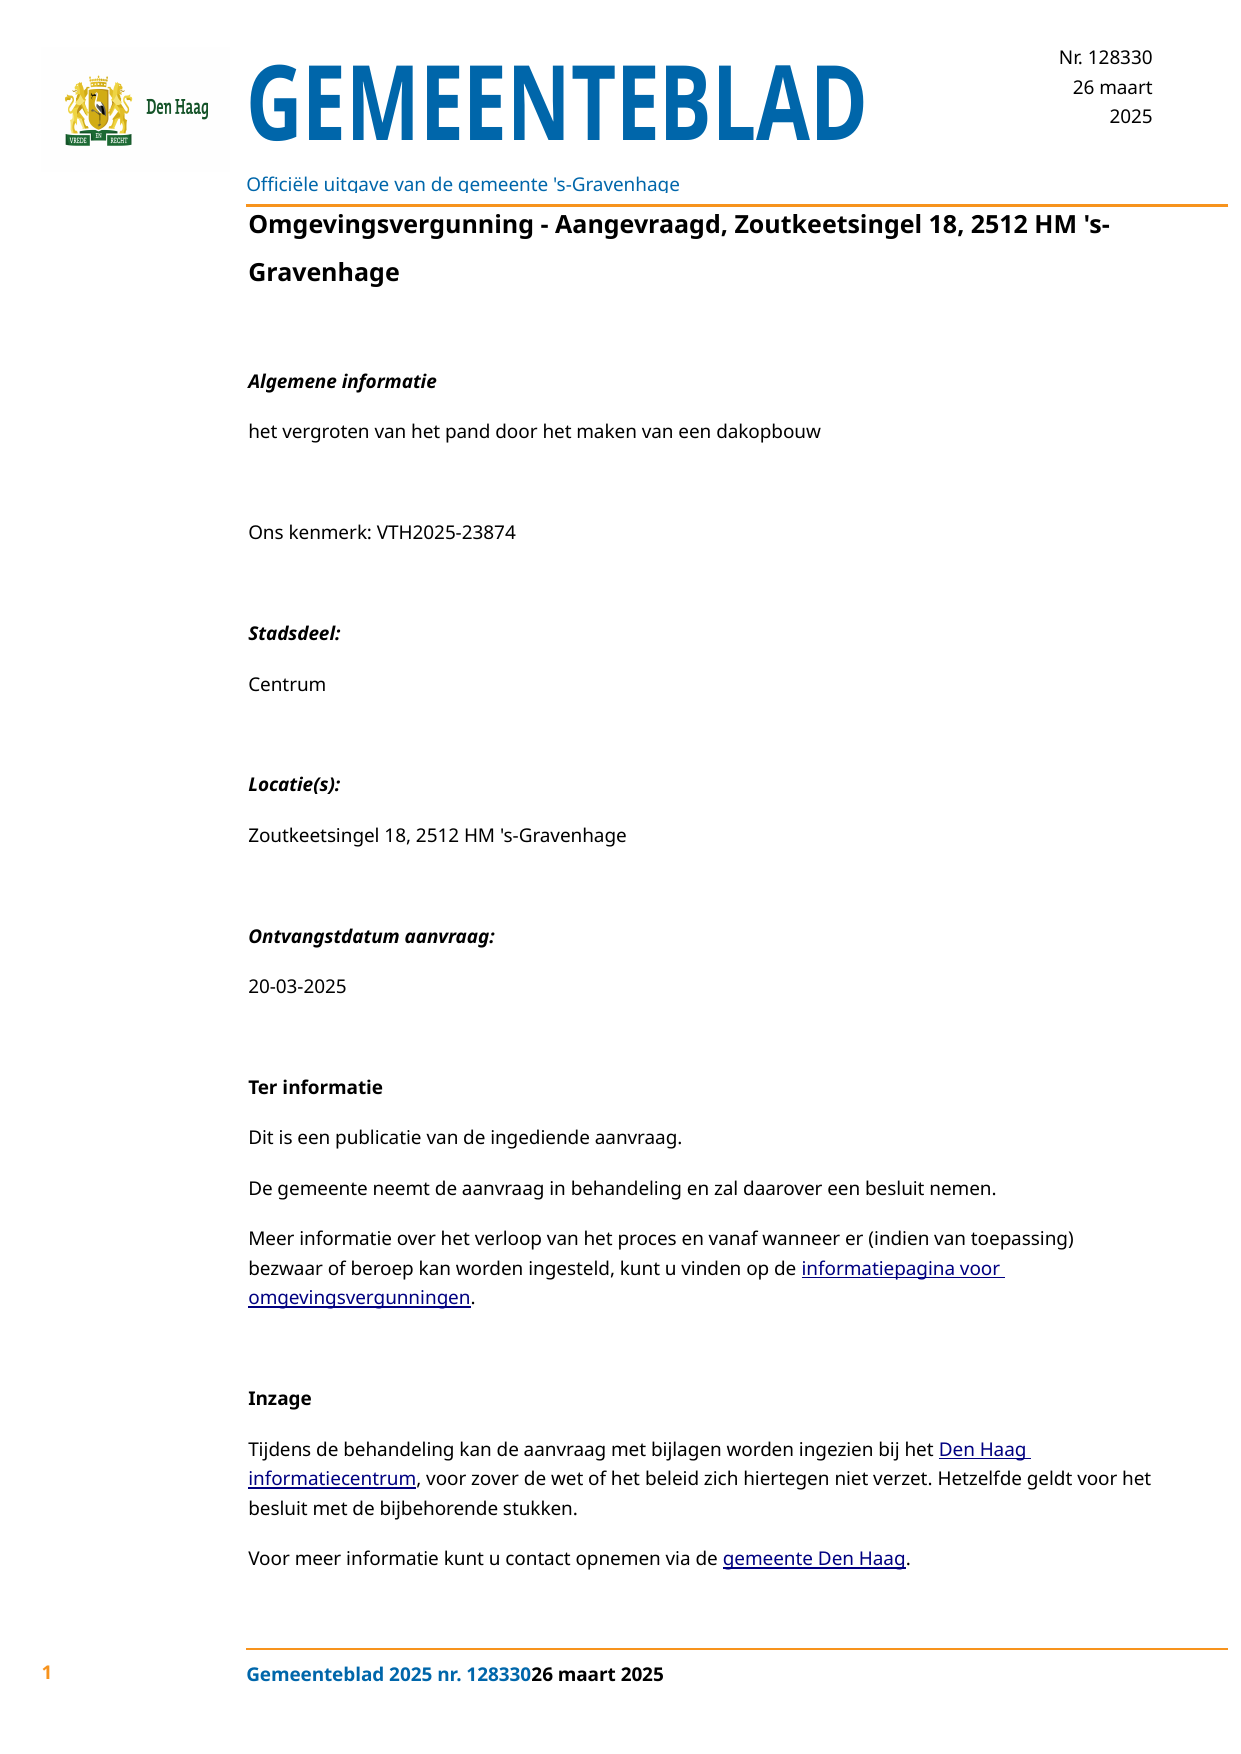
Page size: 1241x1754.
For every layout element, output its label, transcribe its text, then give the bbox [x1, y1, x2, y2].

text Inzage [248, 1385, 1152, 1411]
text Ons kenmerk: VTH2025-23874 [248, 519, 1152, 545]
text Algemene informatie [248, 368, 1152, 394]
text Ter informatie [248, 1074, 1152, 1100]
text het vergroten van het pand door het maken van een dakopbouw [248, 419, 1152, 444]
picture [41, 47, 231, 172]
text Locatie(s): [248, 772, 1152, 797]
text Tijdens de behandeling kan de aanvraag met bijlagen worden ingezien bij het Den Haag informatiecentrum, voor zover de wet of het beleid zich hiertegen niet verzet. Hetzelfde geldt voor het besluit met de bijbehorende stukken. [248, 1436, 1152, 1521]
text Dit is een publicatie van de ingediende aanvraag. [248, 1124, 1152, 1150]
text Zoutkeetsingel 18, 2512 HM 's-Gravenhage [248, 822, 1152, 848]
text Centrum [248, 671, 1152, 697]
text Ontvangstdatum aanvraag: [248, 923, 1152, 949]
text Meer informatie over het verloop van het proces en vanaf wanneer er (indien van toepassing) bezwaar of beroep kan worden ingesteld, kunt u vinden op de informatiepagina voor omgevingsvergunningen. [248, 1225, 1152, 1310]
text Omgevingsvergunning - Aangevraagd, Zoutkeetsingel 18, 2512 HM 's-Gravenhage [248, 207, 1152, 288]
text Voor meer informatie kunt u contact opnemen via de gemeente Den Haag. [248, 1545, 1152, 1571]
text De gemeente neemt de aanvraag in behandeling en zal daarover een besluit nemen. [248, 1175, 1152, 1201]
text Stadsdeel: [248, 620, 1152, 646]
text 20-03-2025 [248, 973, 1152, 999]
